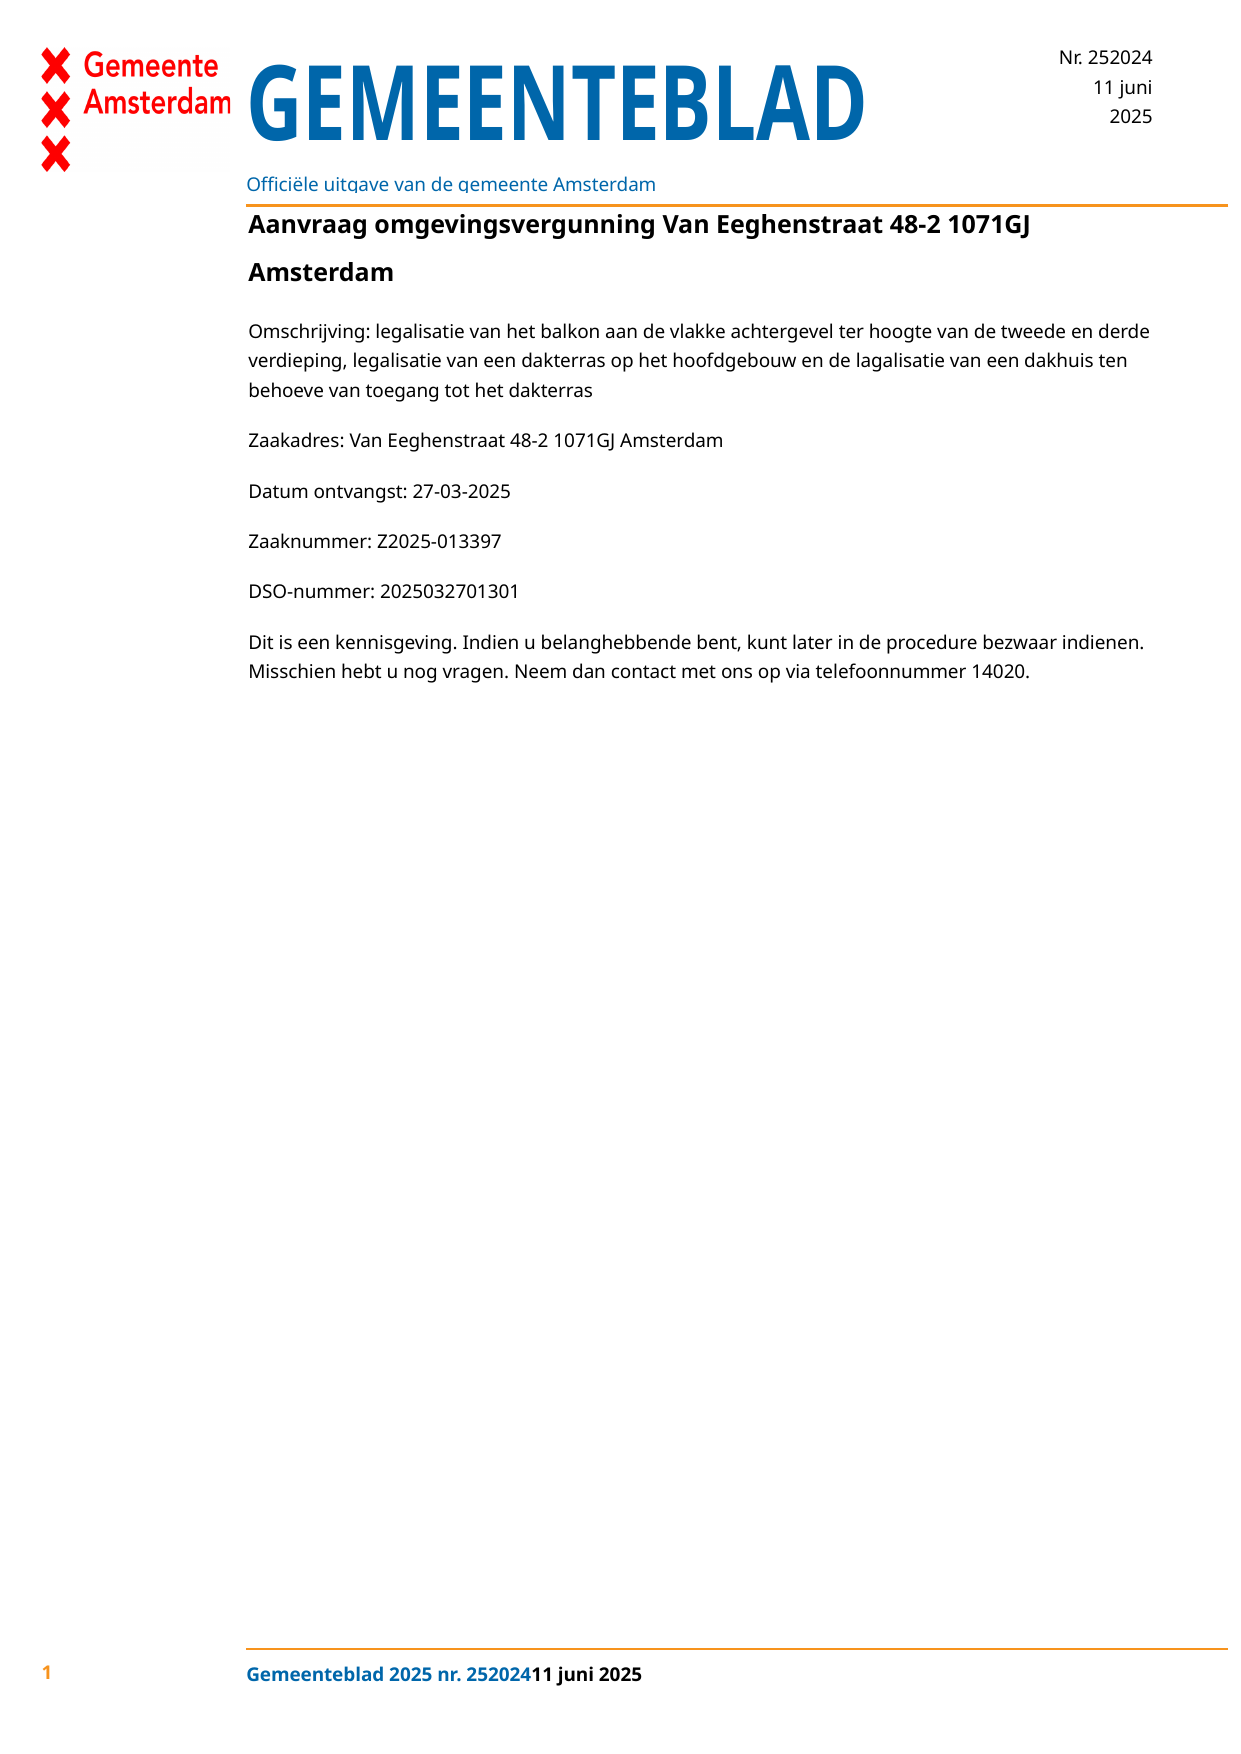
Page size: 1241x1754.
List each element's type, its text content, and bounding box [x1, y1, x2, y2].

text Dit is een kennisgeving. Indien u belanghebbende bent, kunt later in de procedure bezwaar indienen. Misschien hebt u nog vragen. Neem dan contact met ons op via telefoonnummer 14020. [248, 629, 1152, 684]
text Aanvraag omgevingsvergunning Van Eeghenstraat 48-2 1071GJ Amsterdam [248, 207, 1152, 288]
text Zaaknummer: Z2025-013397 [248, 528, 1152, 554]
picture [41, 47, 231, 172]
text Datum ontvangst: 27-03-2025 [248, 478, 1152, 504]
text Omschrijving: legalisatie van het balkon aan de vlakke achtergevel ter hoogte van de tweede en derde verdieping, legalisatie van een dakterras op het hoofdgebouw en de lagalisatie van een dakhuis ten behoeve van toegang tot het dakterras [248, 318, 1152, 403]
text Zaakadres: Van Eeghenstraat 48-2 1071GJ Amsterdam [248, 427, 1152, 453]
text DSO-nummer: 2025032701301 [248, 579, 1152, 604]
